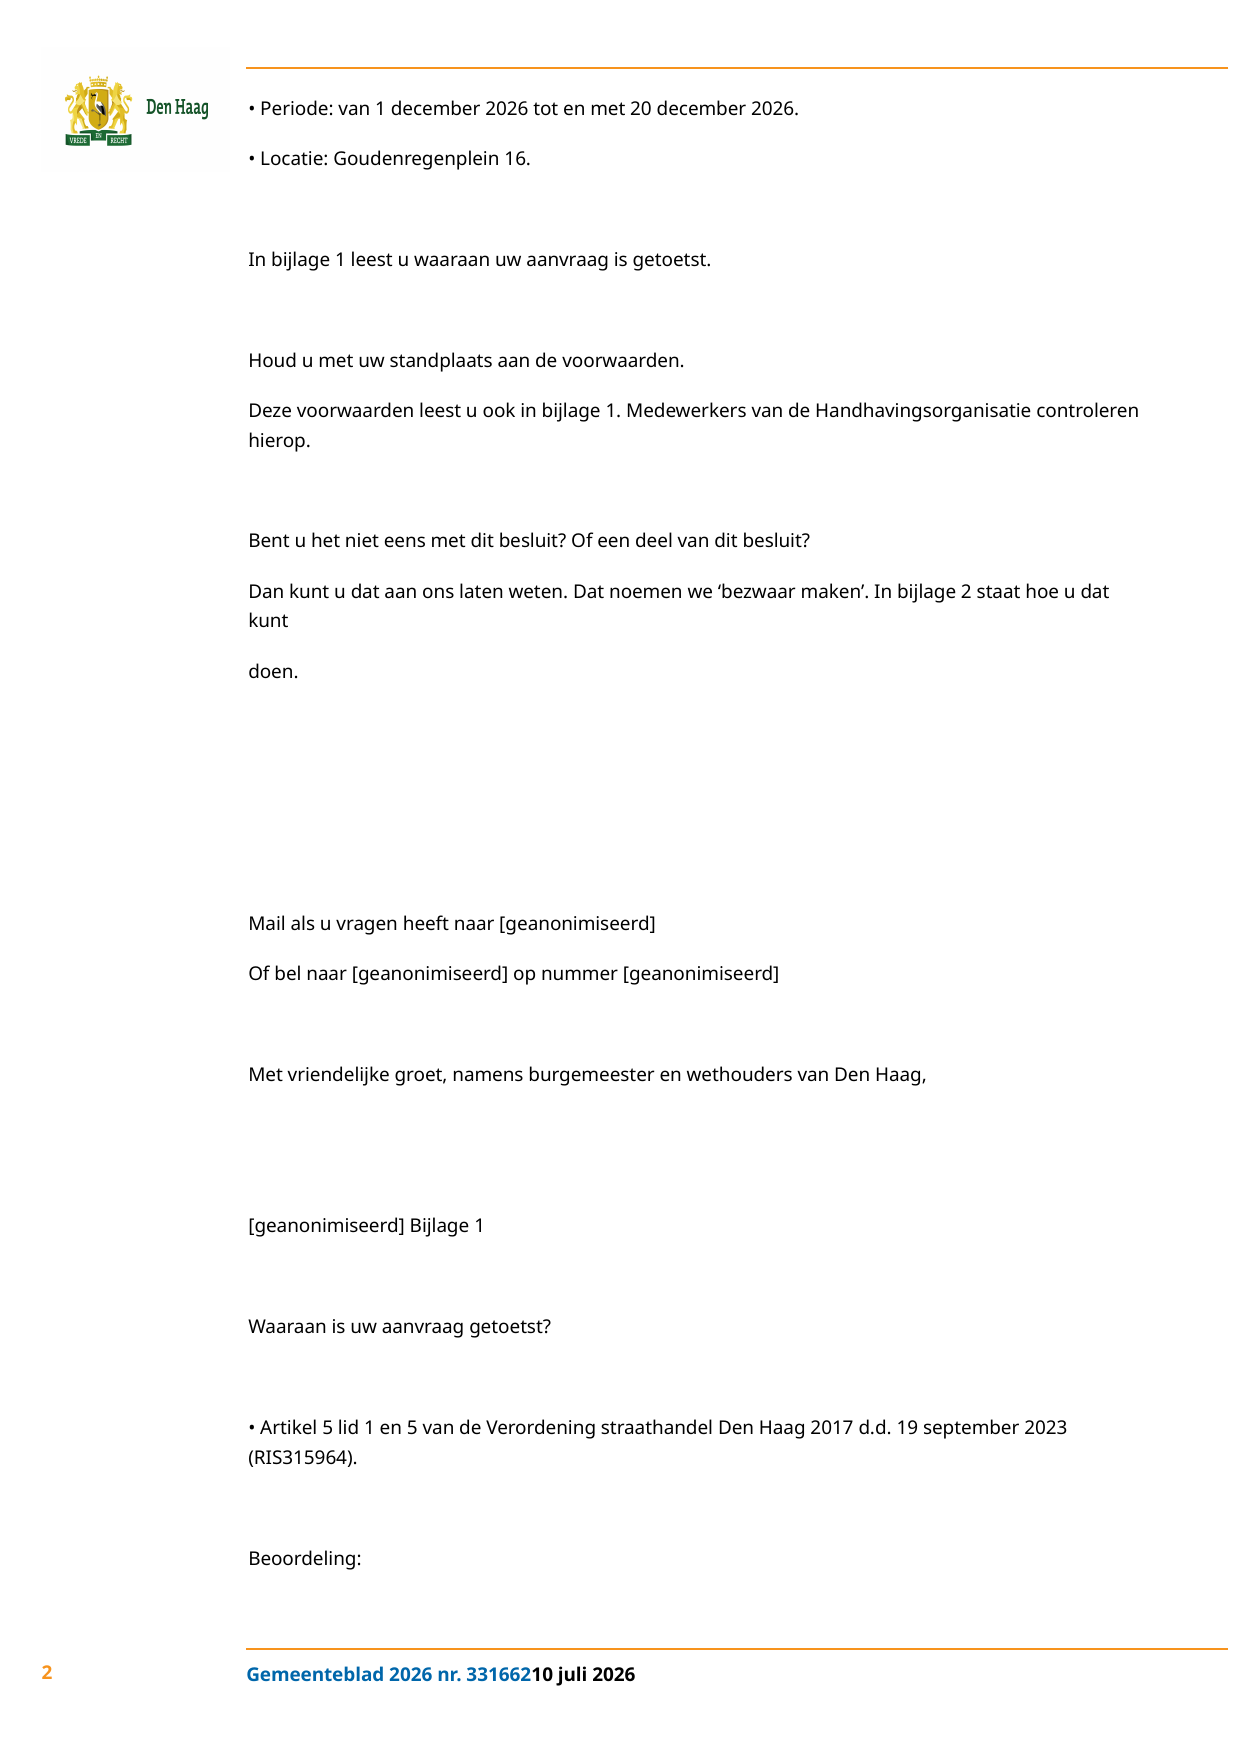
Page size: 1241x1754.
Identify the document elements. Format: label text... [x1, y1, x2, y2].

text Houd u met uw standplaats aan de voorwaarden. [248, 347, 1152, 373]
text • Periode: van 1 december 2026 tot en met 20 december 2026. [248, 95, 1152, 121]
text Beoordeling: [248, 1545, 1152, 1571]
text Deze voorwaarden leest u ook in bijlage 1. Medewerkers van de Handhavingsorganisatie controleren hierop. [248, 397, 1152, 453]
text In bijlage 1 leest u waaraan uw aanvraag is getoetst. [248, 246, 1152, 272]
text Dan kunt u dat aan ons laten weten. Dat noemen we ‘bezwaar maken’. In bijlage 2 staat hoe u dat kunt [248, 578, 1152, 633]
text [geanonimiseerd] Bijlage 1 [248, 1213, 1152, 1238]
text • Locatie: Goudenregenplein 16. [248, 145, 1152, 171]
text Of bel naar [geanonimiseerd] op nummer [geanonimiseerd] [248, 961, 1152, 986]
text Bent u het niet eens met dit besluit? Of een deel van dit besluit? [248, 528, 1152, 553]
text Met vriendelijke groet, namens burgemeester en wethouders van Den Haag, [248, 1061, 1152, 1087]
text Waaraan is uw aanvraag getoetst? [248, 1313, 1152, 1339]
picture [41, 47, 231, 172]
text doen. [248, 658, 1152, 684]
text • Artikel 5 lid 1 en 5 van de Verordening straathandel Den Haag 2017 d.d. 19 september 2023 (RIS315964). [248, 1414, 1152, 1470]
text Mail als u vragen heeft naar [geanonimiseerd] [248, 910, 1152, 936]
